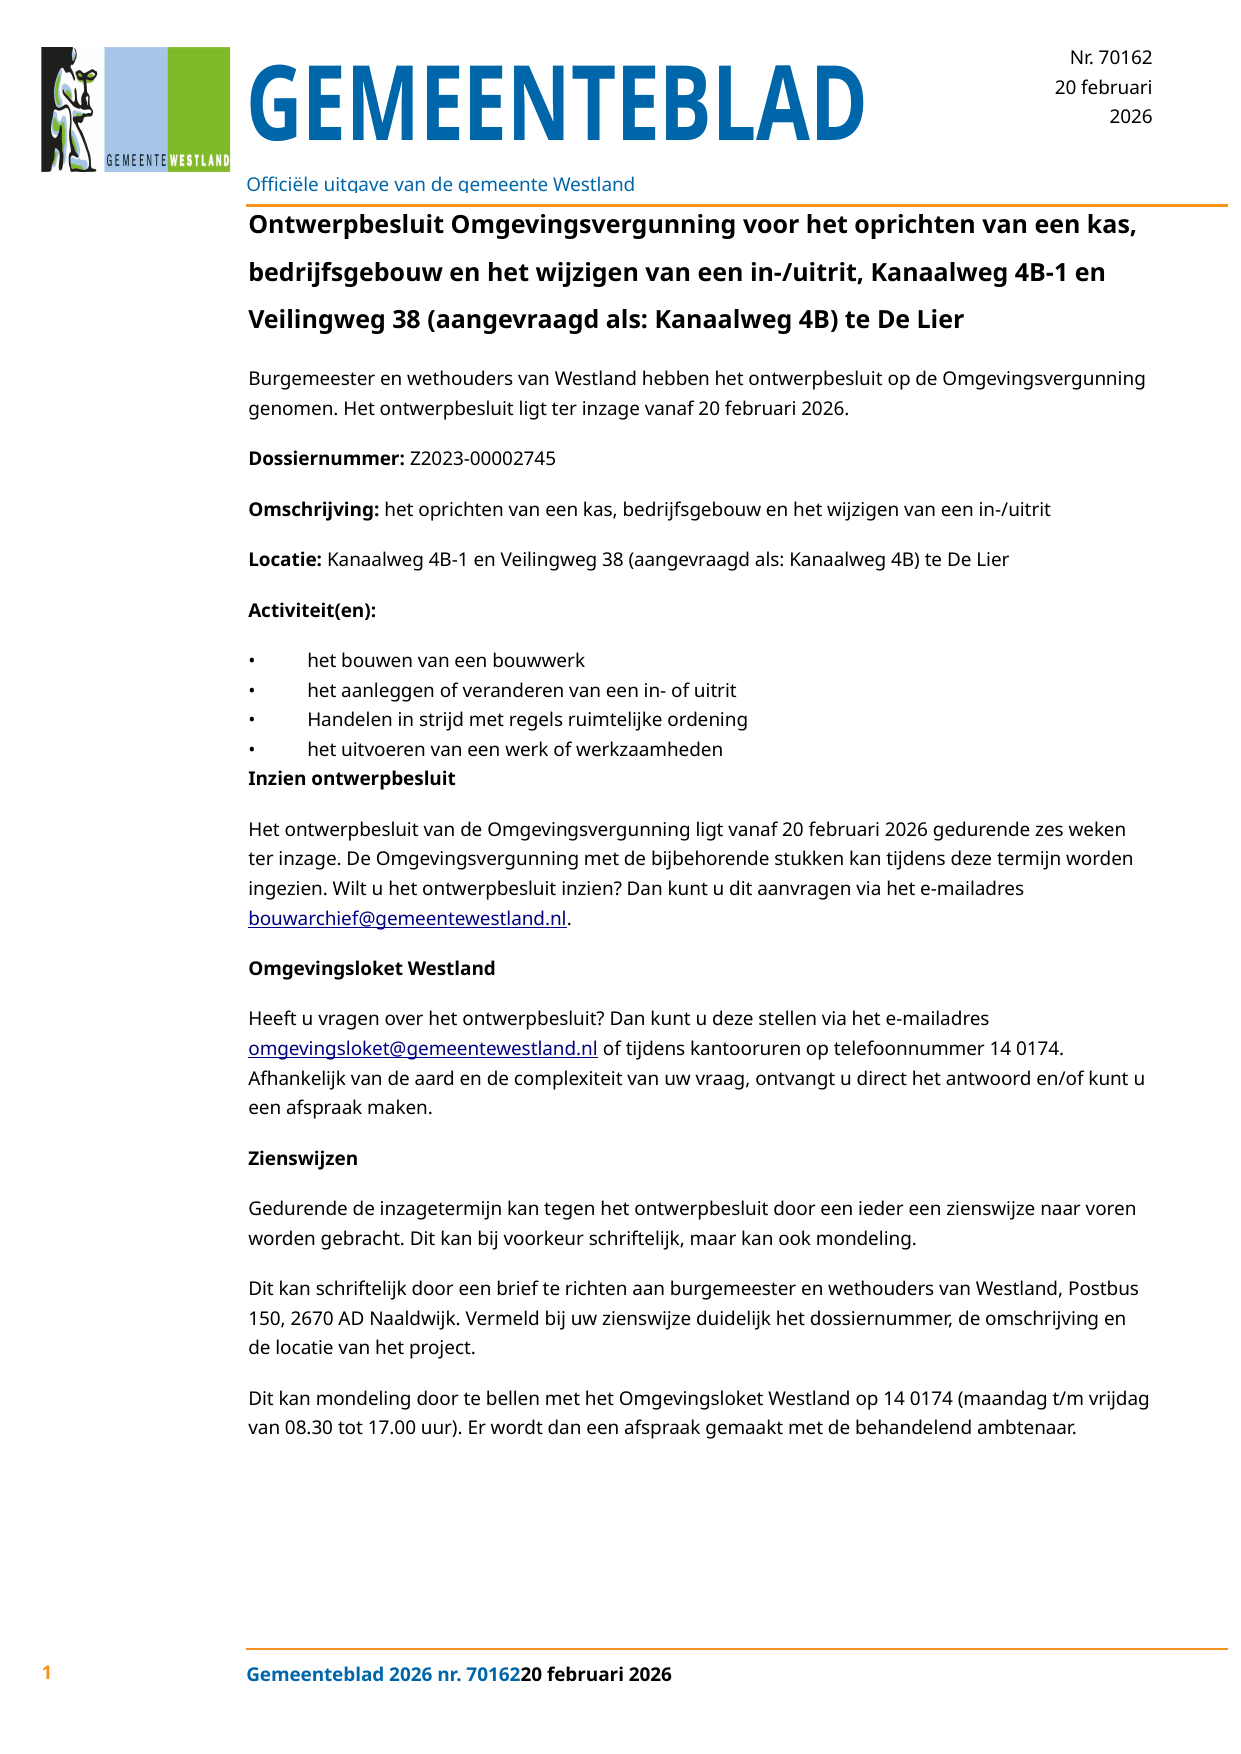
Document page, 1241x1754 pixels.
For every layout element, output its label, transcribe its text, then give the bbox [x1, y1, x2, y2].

list het bouwen van een bouwwerk [248, 647, 1152, 673]
text Omschrijving: het oprichten van een kas, bedrijfsgebouw en het wijzigen van een in-/uitrit [248, 496, 1152, 522]
list het aanleggen of veranderen van een in- of uitrit [248, 677, 1152, 702]
text Heeft u vragen over het ontwerpbesluit? Dan kunt u deze stellen via het e-mailadres omgevingsloket@gemeentewestland.nl of tijdens kantooruren op telefoonnummer 14 0174. Afhankelijk van de aard en de complexiteit van uw vraag, ontvangt u direct het antwoord en/of kunt u een afspraak maken. [248, 1006, 1152, 1120]
list het uitvoeren van een werk of werkzaamheden [248, 736, 1152, 762]
text Activiteit(en): [248, 597, 1152, 622]
text Zienswijzen [248, 1145, 1152, 1170]
text Dossiernummer: Z2023-00002745 [248, 446, 1152, 471]
text Dit kan mondeling door te bellen met het Omgevingsloket Westland op 14 0174 (maandag t/m vrijdag van 08.30 tot 17.00 uur). Er wordt dan een afspraak gemaakt met de behandelend ambtenaar. [248, 1385, 1152, 1440]
text Burgemeester en wethouders van Westland hebben het ontwerpbesluit op de Omgevingsvergunning genomen. Het ontwerpbesluit ligt ter inzage vanaf 20 februari 2026. [248, 366, 1152, 421]
list Handelen in strijd met regels ruimtelijke ordening [248, 706, 1152, 732]
text Gedurende de inzagetermijn kan tegen het ontwerpbesluit door een ieder een zienswijze naar voren worden gebracht. Dit kan bij voorkeur schriftelijk, maar kan ook mondeling. [248, 1195, 1152, 1250]
text Dit kan schriftelijk door een brief te richten aan burgemeester en wethouders van Westland, Postbus 150, 2670 AD Naaldwijk. Vermeld bij uw zienswijze duidelijk het dossiernummer, de omschrijving en de locatie van het project. [248, 1275, 1152, 1360]
picture [41, 47, 231, 172]
text Ontwerpbesluit Omgevingsvergunning voor het oprichten van een kas, bedrijfsgebouw en het wijzigen van een in-/uitrit, Kanaalweg 4B-1 en Veilingweg 38 (aangevraagd als: Kanaalweg 4B) te De Lier [248, 207, 1152, 336]
text Het ontwerpbesluit van de Omgevingsvergunning ligt vanaf 20 februari 2026 gedurende zes weken ter inzage. De Omgevingsvergunning met de bijbehorende stukken kan tijdens deze termijn worden ingezien. Wilt u het ontwerpbesluit inzien? Dan kunt u dit aanvragen via het e-mailadres bouwarchief@gemeentewestland.nl. [248, 816, 1152, 930]
text Inzien ontwerpbesluit [248, 766, 1152, 791]
text Omgevingsloket Westland [248, 955, 1152, 981]
text Locatie: Kanaalweg 4B-1 en Veilingweg 38 (aangevraagd als: Kanaalweg 4B) te De Lier [248, 546, 1152, 572]
